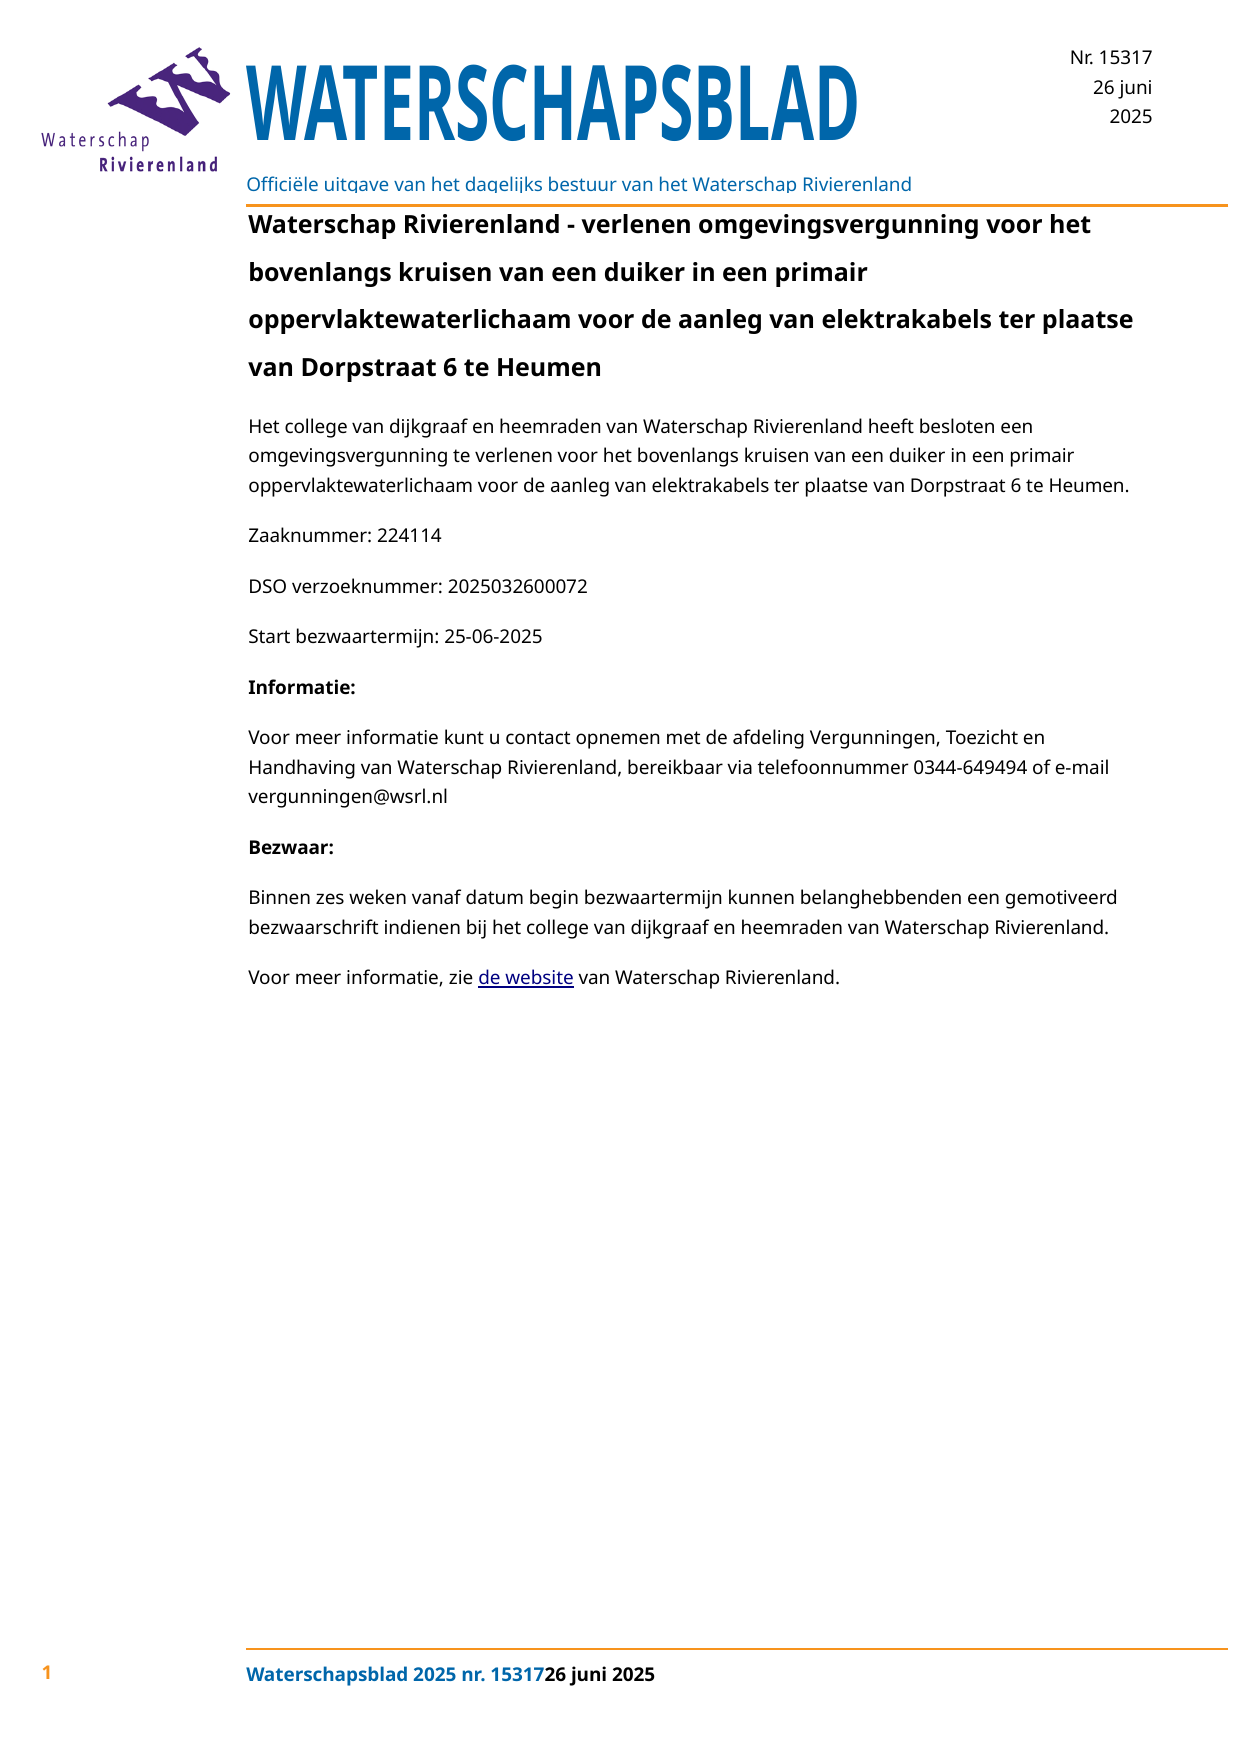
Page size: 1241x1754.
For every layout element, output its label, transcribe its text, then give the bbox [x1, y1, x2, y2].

text DSO verzoeknummer: 2025032600072 [248, 573, 1152, 599]
text Zaaknummer: 224114 [248, 523, 1152, 548]
text Informatie: [248, 674, 1152, 700]
text Bezwaar: [248, 834, 1152, 860]
text Voor meer informatie kunt u contact opnemen met de afdeling Vergunningen, Toezicht en Handhaving van Waterschap Rivierenland, bereikbaar via telefoonnummer 0344-649494 of e-mail vergunningen@wsrl.nl [248, 724, 1152, 809]
text Waterschap Rivierenland - verlenen omgevingsvergunning voor het bovenlangs kruisen van een duiker in een primair oppervlaktewaterlichaam voor de aanleg van elektrakabels ter plaatse van Dorpstraat 6 te Heumen [248, 207, 1152, 384]
text Start bezwaartermijn: 25-06-2025 [248, 623, 1152, 649]
text Binnen zes weken vanaf datum begin bezwaartermijn kunnen belanghebbenden een gemotiveerd bezwaarschrift indienen bij het college van dijkgraaf en heemraden van Waterschap Rivierenland. [248, 884, 1152, 940]
picture [41, 47, 231, 172]
text Voor meer informatie, zie de website van Waterschap Rivierenland. [248, 964, 1152, 990]
text Het college van dijkgraaf en heemraden van Waterschap Rivierenland heeft besloten een omgevingsvergunning te verlenen voor het bovenlangs kruisen van een duiker in een primair oppervlaktewaterlichaam voor de aanleg van elektrakabels ter plaatse van Dorpstraat 6 te Heumen. [248, 413, 1152, 498]
